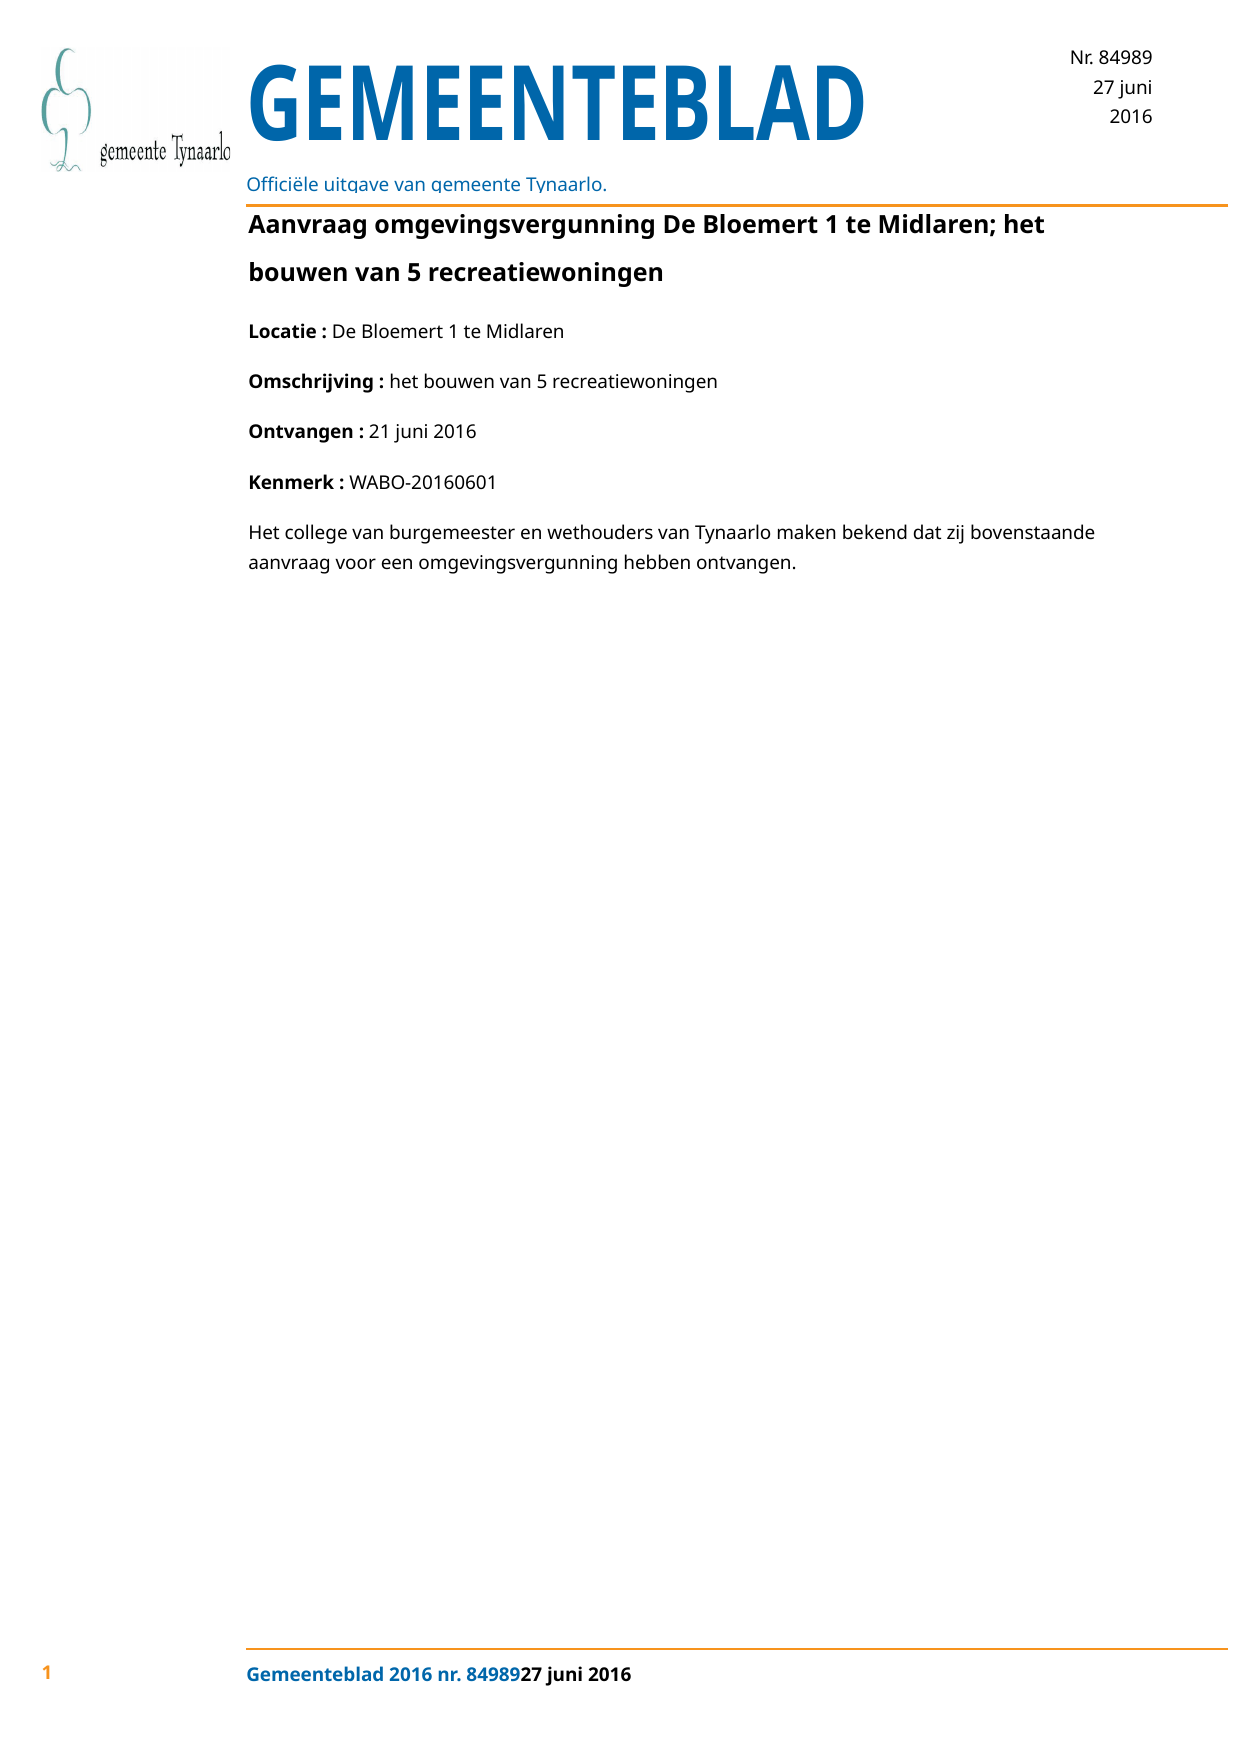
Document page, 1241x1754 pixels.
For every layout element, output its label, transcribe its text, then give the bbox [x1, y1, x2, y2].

text Kenmerk : WABO-20160601 [248, 469, 1152, 495]
text Locatie : De Bloemert 1 te Midlaren [248, 318, 1152, 344]
picture [41, 47, 231, 172]
text Het college van burgemeester en wethouders van Tynaarlo maken bekend dat zij bovenstaande aanvraag voor een omgevingsvergunning hebben ontvangen. [248, 519, 1152, 575]
text Omschrijving : het bouwen van 5 recreatiewoningen [248, 368, 1152, 394]
text Aanvraag omgevingsvergunning De Bloemert 1 te Midlaren; het bouwen van 5 recreatiewoningen [248, 207, 1152, 288]
text Ontvangen : 21 juni 2016 [248, 419, 1152, 444]
